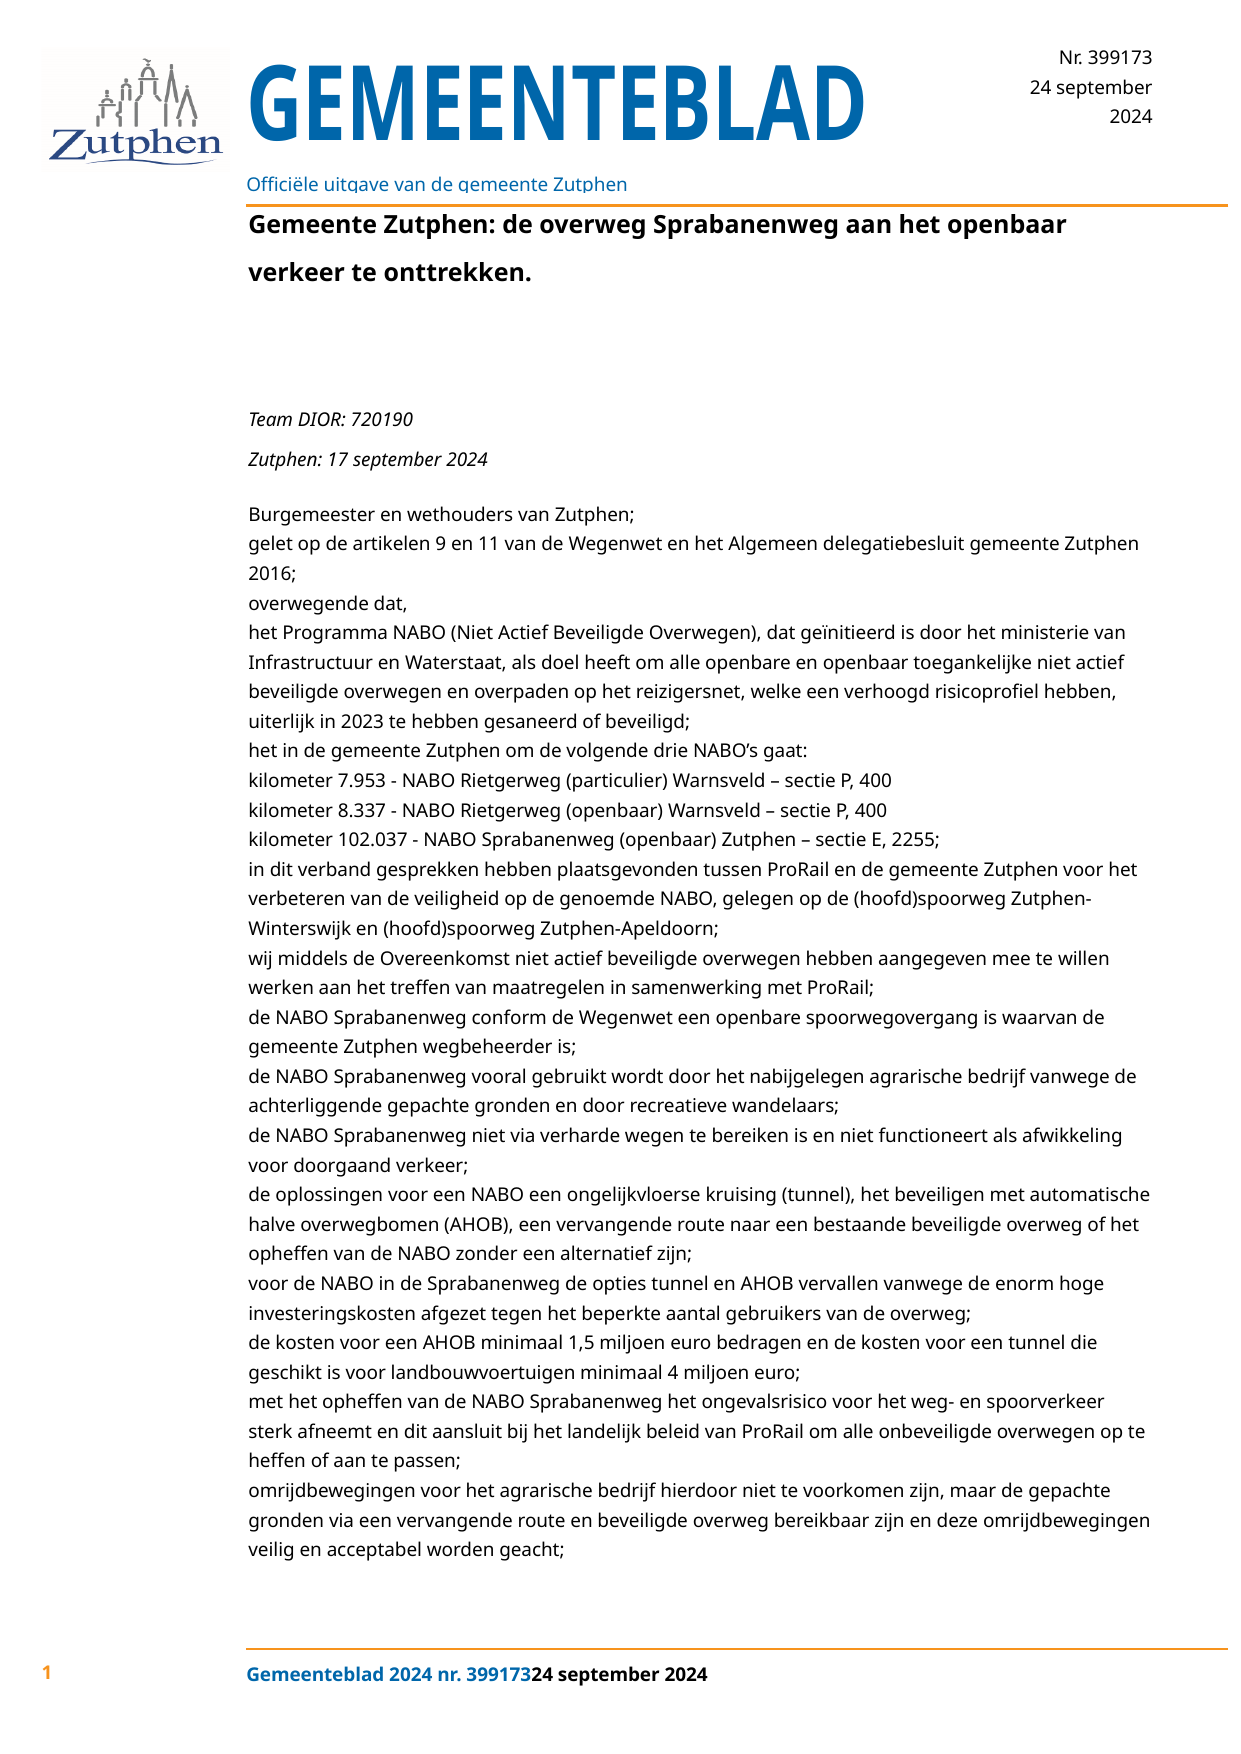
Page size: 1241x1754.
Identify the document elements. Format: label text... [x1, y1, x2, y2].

text met het opheffen van de NABO Sprabanenweg het ongevalsrisico voor het weg- en spoorverkeer sterk afneemt en dit aansluit bij het landelijk beleid van ProRail om alle onbeveiligde overwegen op te heffen of aan te passen; [248, 1388, 1152, 1473]
text de NABO Sprabanenweg conform de Wegenwet een openbare spoorwegovergang is waarvan de gemeente Zutphen wegbeheerder is; [248, 1004, 1152, 1059]
text kilometer 102.037 - NABO Sprabanenweg (openbaar) Zutphen – sectie E, 2255; [248, 826, 1152, 852]
text overwegende dat, [248, 590, 1152, 616]
text kilometer 7.953 - NABO Rietgerweg (particulier) Warnsveld – sectie P, 400 [248, 767, 1152, 793]
text het Programma NABO (Niet Actief Beveiligde Overwegen), dat geïnitieerd is door het ministerie van Infrastructuur en Waterstaat, als doel heeft om alle openbare en openbaar toegankelijke niet actief beveiligde overwegen en overpaden op het reizigersnet, welke een verhoogd risicoprofiel hebben, uiterlijk in 2023 te hebben gesaneerd of beveiligd; [248, 619, 1152, 734]
text voor de NABO in de Sprabanenweg de opties tunnel en AHOB vervallen vanwege de enorm hoge investeringskosten afgezet tegen het beperkte aantal gebruikers van de overweg; [248, 1270, 1152, 1326]
text de kosten voor een AHOB minimaal 1,5 miljoen euro bedragen en de kosten voor een tunnel die geschikt is voor landbouwvoertuigen minimaal 4 miljoen euro; [248, 1329, 1152, 1385]
text kilometer 8.337 - NABO Rietgerweg (openbaar) Warnsveld – sectie P, 400 [248, 797, 1152, 823]
picture [41, 47, 231, 172]
text Burgemeester en wethouders van Zutphen; [248, 501, 1152, 527]
text omrijdbewegingen voor het agrarische bedrijf hierdoor niet te voorkomen zijn, maar de gepachte gronden via een vervangende route en beveiligde overweg bereikbaar zijn en deze omrijdbewegingen veilig en acceptabel worden geacht; [248, 1477, 1152, 1562]
text gelet op de artikelen 9 en 11 van de Wegenwet en het Algemeen delegatiebesluit gemeente Zutphen 2016; [248, 531, 1152, 586]
text Zutphen: 17 september 2024 [248, 446, 1152, 471]
text in dit verband gesprekken hebben plaatsgevonden tussen ProRail en de gemeente Zutphen voor het verbeteren van de veiligheid op de genoemde NABO, gelegen op de (hoofd)spoorweg Zutphen-Winterswijk en (hoofd)spoorweg Zutphen-Apeldoorn; [248, 856, 1152, 941]
text Gemeente Zutphen: de overweg Sprabanenweg aan het openbaar verkeer te onttrekken. [248, 207, 1152, 288]
text Team DIOR: 720190 [248, 406, 1152, 432]
text de NABO Sprabanenweg vooral gebruikt wordt door het nabijgelegen agrarische bedrijf vanwege de achterliggende gepachte gronden en door recreatieve wandelaars; [248, 1063, 1152, 1118]
text het in de gemeente Zutphen om de volgende drie NABO’s gaat: [248, 738, 1152, 763]
text de oplossingen voor een NABO een ongelijkvloerse kruising (tunnel), het beveiligen met automatische halve overwegbomen (AHOB), een vervangende route naar een bestaande beveiligde overweg of het opheffen van de NABO zonder een alternatief zijn; [248, 1181, 1152, 1266]
text wij middels de Overeenkomst niet actief beveiligde overwegen hebben aangegeven mee te willen werken aan het treffen van maatregelen in samenwerking met ProRail; [248, 945, 1152, 1000]
text de NABO Sprabanenweg niet via verharde wegen te bereiken is en niet functioneert als afwikkeling voor doorgaand verkeer; [248, 1122, 1152, 1178]
